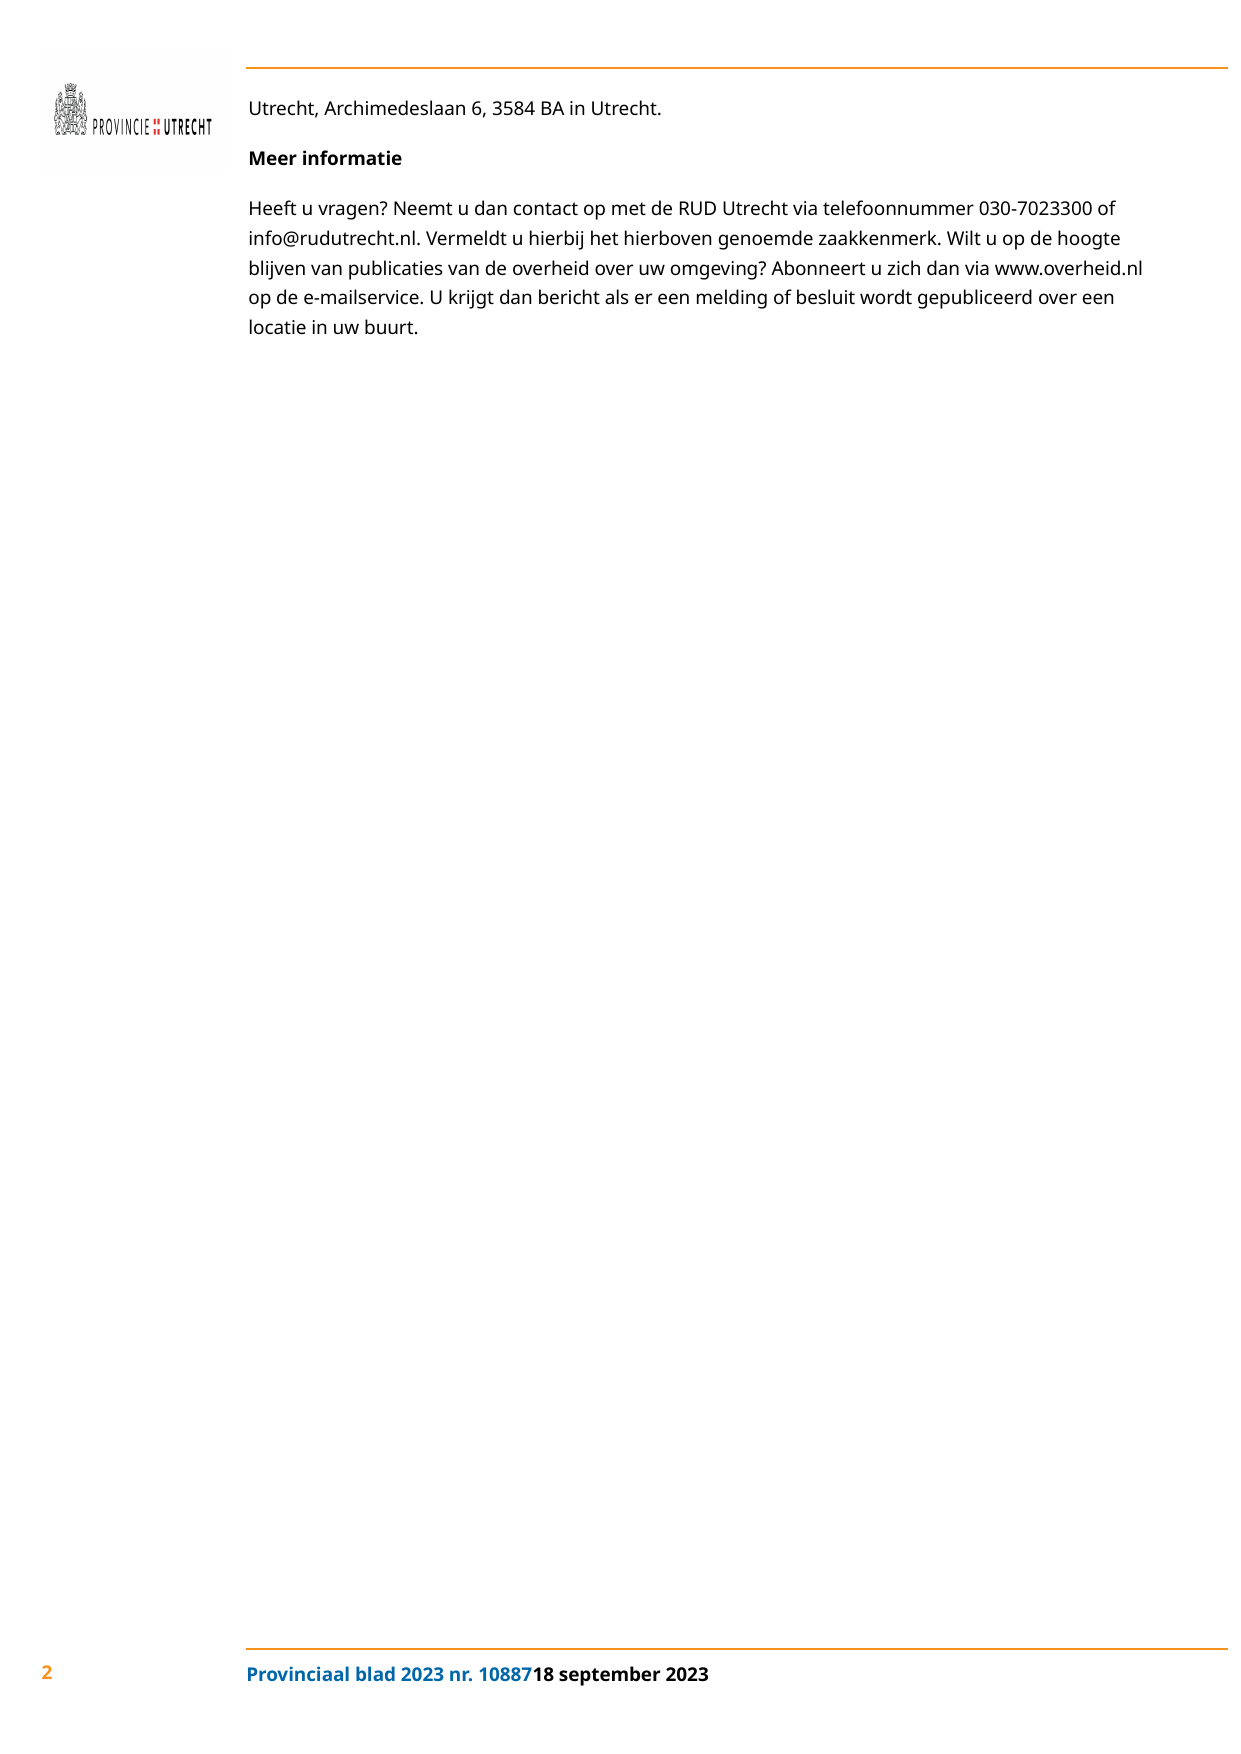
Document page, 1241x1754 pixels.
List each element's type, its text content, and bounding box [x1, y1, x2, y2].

text Utrecht, Archimedeslaan 6, 3584 BA in Utrecht. [248, 95, 1152, 121]
text Heeft u vragen? Neemt u dan contact op met de RUD Utrecht via telefoonnummer 030-7023300 of info@rudutrecht.nl. Vermeldt u hierbij het hierboven genoemde zaakkenmerk. Wilt u op de hoogte blijven van publicaties van de overheid over uw omgeving? Abonneert u zich dan via www.overheid.nl op de e-mailservice. U krijgt dan bericht als er een melding of besluit wordt gepubliceerd over een locatie in uw buurt. [248, 196, 1152, 340]
picture [41, 47, 231, 172]
text Meer informatie [248, 145, 1152, 171]
